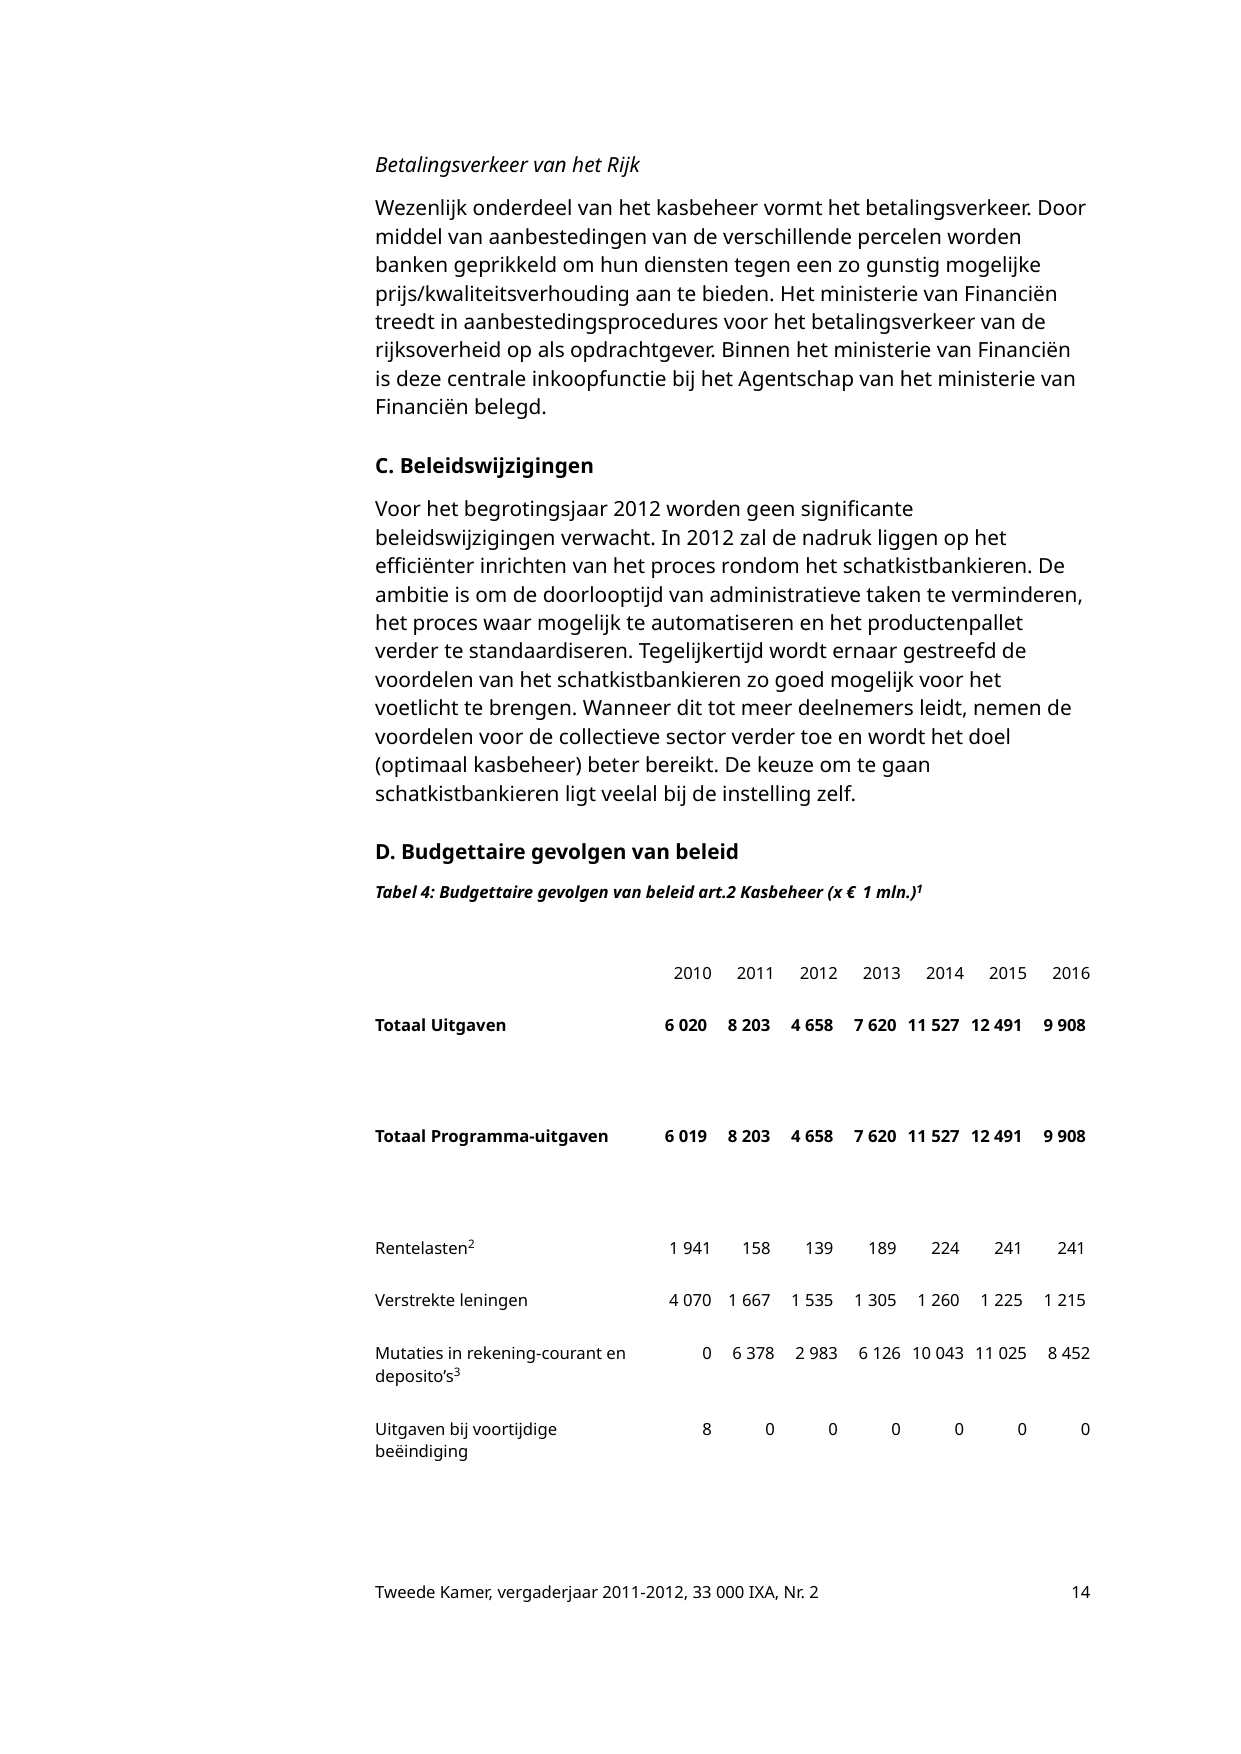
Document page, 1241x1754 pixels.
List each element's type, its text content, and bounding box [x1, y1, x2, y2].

table_cell [648, 1067, 711, 1125]
table_cell 7 620 [838, 1014, 901, 1067]
table_cell 11 527 [901, 1014, 964, 1067]
table_cell 1 667 [711, 1289, 774, 1342]
table_cell [838, 1178, 901, 1236]
table_cell Rentelasten2 [375, 1236, 648, 1289]
text Tabel 4: Budgettaire gevolgen van beleid art.2 Kasbeheer (x € 1 mln.)1 [375, 881, 1090, 903]
table_cell [901, 1178, 964, 1236]
table_cell 4 658 [775, 1125, 838, 1178]
table_cell 0 [775, 1417, 838, 1492]
table_cell [711, 1178, 774, 1236]
table_cell Verstrekte leningen [375, 1289, 648, 1342]
table_cell [964, 1067, 1027, 1125]
table_header [375, 961, 648, 1014]
table_cell 4 070 [648, 1289, 711, 1342]
text Betalingsverkeer van het Rijk [375, 150, 1090, 178]
table_header 2011 [711, 961, 774, 1014]
table_cell [648, 1178, 711, 1236]
table_header 2015 [964, 961, 1027, 1014]
table_cell 12 491 [964, 1125, 1027, 1178]
table_cell [775, 1067, 838, 1125]
table_cell 0 [964, 1417, 1027, 1492]
table_cell 8 [648, 1417, 711, 1492]
table_cell Totaal Uitgaven [375, 1014, 648, 1067]
table_cell 1 941 [648, 1236, 711, 1289]
table_cell 241 [1027, 1236, 1090, 1289]
table_cell 6 020 [648, 1014, 711, 1067]
table_cell 158 [711, 1236, 774, 1289]
table_cell 12 491 [964, 1014, 1027, 1067]
table_cell 224 [901, 1236, 964, 1289]
table_cell 9 908 [1027, 1014, 1090, 1067]
table_header 2012 [775, 961, 838, 1014]
table_cell 0 [838, 1417, 901, 1492]
table_cell 0 [648, 1342, 711, 1417]
table_header 2010 [648, 961, 711, 1014]
table_cell 8 203 [711, 1014, 774, 1067]
table_cell 0 [901, 1417, 964, 1492]
table_cell 11 527 [901, 1125, 964, 1178]
table_cell [1027, 1067, 1090, 1125]
table_cell Mutaties in rekening-courant en deposito’s3 [375, 1342, 648, 1417]
table_cell [711, 1067, 774, 1125]
table_cell Totaal Programma-uitgaven [375, 1125, 648, 1178]
table_cell [375, 1067, 648, 1125]
table_cell 0 [1027, 1417, 1090, 1492]
table_cell 1 225 [964, 1289, 1027, 1342]
table_cell 241 [964, 1236, 1027, 1289]
table_cell [901, 1067, 964, 1125]
table_header 2014 [901, 961, 964, 1014]
table_cell 7 620 [838, 1125, 901, 1178]
table_cell 0 [711, 1417, 774, 1492]
table_cell 1 215 [1027, 1289, 1090, 1342]
table_header 2016 [1027, 961, 1090, 1014]
table_cell 8 203 [711, 1125, 774, 1178]
text Voor het begrotingsjaar 2012 worden geen significante beleidswijzigingen verwacht. In 2012 zal de nadruk liggen op het efficiënter inrichten van het proces rondom het schatkistbankieren. De ambitie is om de doorlooptijd van administratieve taken te verminderen, het proces waar mogelijk te automatiseren en het productenpallet verder te standaardiseren. Tegelijkertijd wordt ernaar gestreefd de voordelen van het schatkistbankieren zo goed mogelijk voor het voetlicht te brengen. Wanneer dit tot meer deelnemers leidt, nemen de voordelen voor de collectieve sector verder toe en wordt het doel (optimaal kasbeheer) beter bereikt. De keuze om te gaan schatkistbankieren ligt veelal bij de instelling zelf. [375, 494, 1090, 807]
table_cell 139 [775, 1236, 838, 1289]
table_cell [838, 1067, 901, 1125]
table_cell [375, 1178, 648, 1236]
table_cell 1 260 [901, 1289, 964, 1342]
table_cell 189 [838, 1236, 901, 1289]
table_cell [775, 1178, 838, 1236]
table_cell 9 908 [1027, 1125, 1090, 1178]
table_header 2013 [838, 961, 901, 1014]
table_cell 6 019 [648, 1125, 711, 1178]
text D. Budgettaire gevolgen van beleid [375, 837, 1090, 866]
table_cell 6 378 [711, 1342, 774, 1417]
table_cell 4 658 [775, 1014, 838, 1067]
table_cell 1 305 [838, 1289, 901, 1342]
table_cell 8 452 [1027, 1342, 1090, 1417]
text Wezenlijk onderdeel van het kasbeheer vormt het betalingsverkeer. Door middel van aanbestedingen van de verschillende percelen worden banken geprikkeld om hun diensten tegen een zo gunstig mogelijke prijs/kwaliteitsverhouding aan te bieden. Het ministerie van Financiën treedt in aanbestedingsprocedures voor het betalingsverkeer van de rijksoverheid op als opdrachtgever. Binnen het ministerie van Financiën is deze centrale inkoopfunctie bij het Agentschap van het ministerie van Financiën belegd. [375, 193, 1090, 421]
table_cell [964, 1178, 1027, 1236]
table_cell 6 126 [838, 1342, 901, 1417]
table_cell 11 025 [964, 1342, 1027, 1417]
text C. Beleidswijzigingen [375, 451, 1090, 479]
table_cell 2 983 [775, 1342, 838, 1417]
table_cell 10 043 [901, 1342, 964, 1417]
table_cell Uitgaven bij voortijdige beëindiging [375, 1417, 648, 1492]
table_cell [1027, 1178, 1090, 1236]
table_cell 1 535 [775, 1289, 838, 1342]
